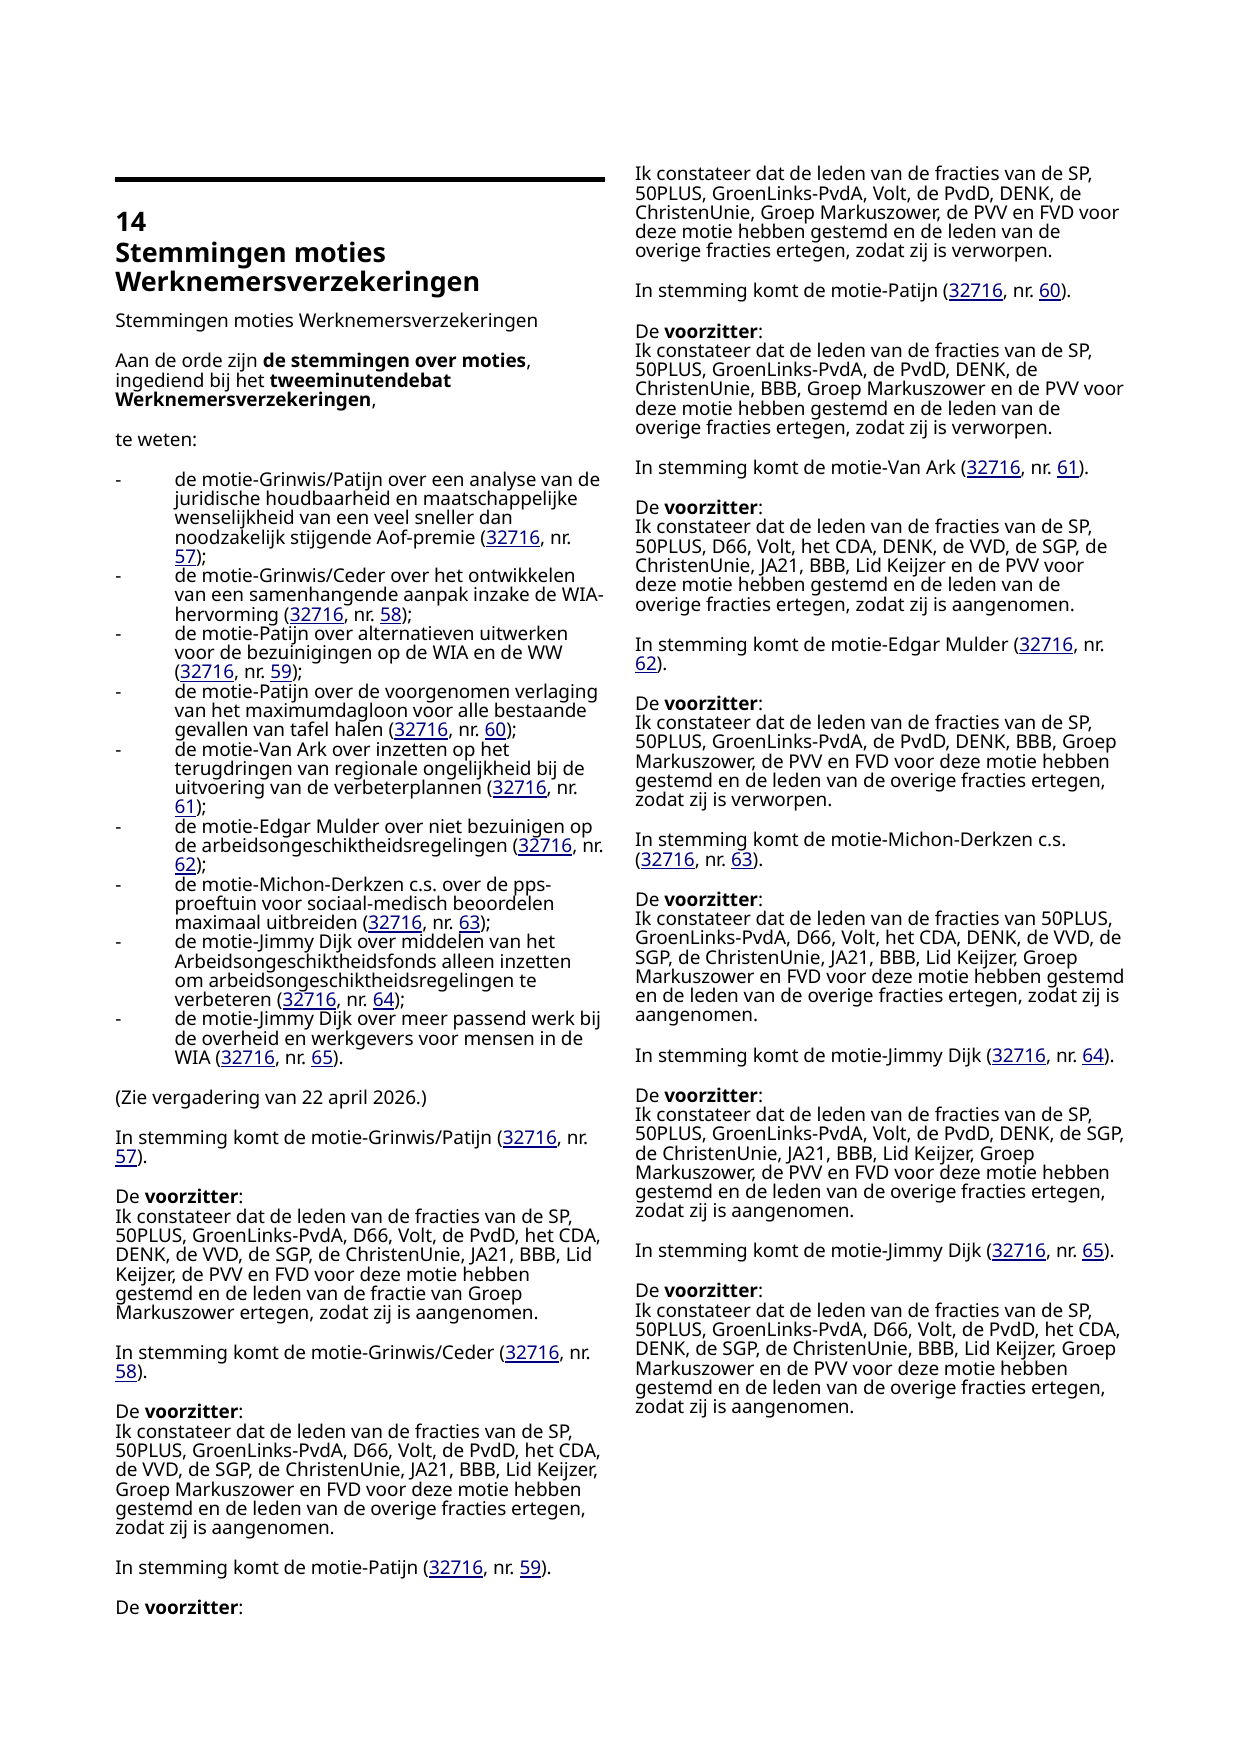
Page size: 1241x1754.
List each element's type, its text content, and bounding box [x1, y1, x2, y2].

text (Zie vergadering van 22 april 2026.) [115, 1089, 605, 1108]
text De voorzitter: [635, 1282, 1125, 1302]
text Stemmingen moties Werknemersverzekeringen [115, 312, 605, 332]
text In stemming komt de motie-Jimmy Dijk (32716, nr. 64). [635, 1047, 1125, 1066]
text te weten: [115, 431, 605, 450]
text Ik constateer dat de leden van de fracties van de SP, 50PLUS, GroenLinks-PvdA, D66, Volt, de PvdD, het CDA, de VVD, de SGP, de ChristenUnie, JA21, BBB, Lid Keijzer, Groep Markuszower en FVD voor deze motie hebben gestemd en de leden van de overige fracties ertegen, zodat zij is aangenomen. [115, 1423, 605, 1538]
text Ik constateer dat de leden van de fracties van de SP, 50PLUS, GroenLinks-PvdA, de PvdD, DENK, BBB, Groep Markuszower, de PVV en FVD voor deze motie hebben gestemd en de leden van de overige fracties ertegen, zodat zij is verworpen. [635, 714, 1125, 811]
text In stemming komt de motie-Grinwis/Ceder (32716, nr. 58). [115, 1344, 605, 1383]
text In stemming komt de motie-Michon-Derkzen c.s. (32716, nr. 63). [635, 831, 1125, 870]
text Ik constateer dat de leden van de fracties van de SP, 50PLUS, GroenLinks-PvdA, D66, Volt, de PvdD, het CDA, DENK, de SGP, de ChristenUnie, BBB, Lid Keijzer, Groep Markuszower en de PVV voor deze motie hebben gestemd en de leden van de overige fracties ertegen, zodat zij is aangenomen. [635, 1302, 1125, 1417]
text De voorzitter: [635, 1087, 1125, 1106]
text Stemmingen moties Werknemersverzekeringen [115, 239, 605, 312]
text Ik constateer dat de leden van de fracties van de SP, 50PLUS, D66, Volt, het CDA, DENK, de VVD, de SGP, de ChristenUnie, JA21, BBB, Lid Keijzer en de PVV voor deze motie hebben gestemd en de leden van de overige fracties ertegen, zodat zij is aangenomen. [635, 518, 1125, 615]
text In stemming komt de motie-Edgar Mulder (32716, nr. 62). [635, 636, 1125, 674]
text In stemming komt de motie-Patijn (32716, nr. 59). [115, 1559, 605, 1578]
text Ik constateer dat de leden van de fracties van de SP, 50PLUS, GroenLinks-PvdA, Volt, de PvdD, DENK, de ChristenUnie, Groep Markuszower, de PVV en FVD voor deze motie hebben gestemd en de leden van de overige fracties ertegen, zodat zij is verworpen. [635, 165, 1125, 262]
list de motie-Grinwis/Ceder over het ontwikkelen van een samenhangende aanpak inzake de WIA-hervorming (32716, nr. 58); [115, 567, 605, 625]
list de motie-Jimmy Dijk over meer passend werk bij de overheid en werkgevers voor mensen in de WIA (32716, nr. 65). [115, 1010, 605, 1068]
text De voorzitter: [115, 1403, 605, 1423]
text In stemming komt de motie-Jimmy Dijk (32716, nr. 65). [635, 1242, 1125, 1262]
text Ik constateer dat de leden van de fracties van de SP, 50PLUS, GroenLinks-PvdA, D66, Volt, de PvdD, het CDA, DENK, de VVD, de SGP, de ChristenUnie, JA21, BBB, Lid Keijzer, de PVV en FVD voor deze motie hebben gestemd en de leden van de fractie van Groep Markuszower ertegen, zodat zij is aangenomen. [115, 1208, 605, 1323]
text De voorzitter: [115, 1188, 605, 1208]
list de motie-Jimmy Dijk over middelen van het Arbeidsongeschiktheidsfonds alleen inzetten om arbeidsongeschiktheidsregelingen te verbeteren (32716, nr. 64); [115, 933, 605, 1010]
list de motie-Van Ark over inzetten op het terugdringen van regionale ongelijkheid bij de uitvoering van de verbeterplannen (32716, nr. 61); [115, 741, 605, 818]
list de motie-Patijn over alternatieven uitwerken voor de bezuinigingen op de WIA en de WW (32716, nr. 59); [115, 625, 605, 683]
text De voorzitter: [635, 695, 1125, 714]
text De voorzitter: [115, 1599, 605, 1619]
text Ik constateer dat de leden van de fracties van de SP, 50PLUS, GroenLinks-PvdA, de PvdD, DENK, de ChristenUnie, BBB, Groep Markuszower en de PVV voor deze motie hebben gestemd en de leden van de overige fracties ertegen, zodat zij is verworpen. [635, 342, 1125, 438]
text Aan de orde zijn de stemmingen over moties, ingediend bij het tweeminutendebat Werknemersverzekeringen, [115, 352, 605, 410]
text De voorzitter: [635, 499, 1125, 518]
list de motie-Edgar Mulder over niet bezuinigen op de arbeidsongeschiktheidsregelingen (32716, nr. 62); [115, 818, 605, 876]
text In stemming komt de motie-Van Ark (32716, nr. 61). [635, 459, 1125, 478]
text Ik constateer dat de leden van de fracties van de SP, 50PLUS, GroenLinks-PvdA, Volt, de PvdD, DENK, de SGP, de ChristenUnie, JA21, BBB, Lid Keijzer, Groep Markuszower, de PVV en FVD voor deze motie hebben gestemd en de leden van de overige fracties ertegen, zodat zij is aangenomen. [635, 1106, 1125, 1222]
list de motie-Patijn over de voorgenomen verlaging van het maximumdagloon voor alle bestaande gevallen van tafel halen (32716, nr. 60); [115, 683, 605, 741]
text 14 [115, 203, 605, 239]
text In stemming komt de motie-Patijn (32716, nr. 60). [635, 282, 1125, 302]
list de motie-Michon-Derkzen c.s. over de pps-proeftuin voor sociaal-medisch beoordelen maximaal uitbreiden (32716, nr. 63); [115, 876, 605, 933]
text De voorzitter: [635, 891, 1125, 910]
text In stemming komt de motie-Grinwis/Patijn (32716, nr. 57). [115, 1129, 605, 1168]
text De voorzitter: [635, 323, 1125, 342]
text Ik constateer dat de leden van de fracties van 50PLUS, GroenLinks-PvdA, D66, Volt, het CDA, DENK, de VVD, de SGP, de ChristenUnie, JA21, BBB, Lid Keijzer, Groep Markuszower en FVD voor deze motie hebben gestemd en de leden van de overige fracties ertegen, zodat zij is aangenomen. [635, 910, 1125, 1026]
list de motie-Grinwis/Patijn over een analyse van de juridische houdbaarheid en maatschappelijke wenselijkheid van een veel sneller dan noodzakelijk stijgende Aof-premie (32716, nr. 57); [115, 471, 605, 567]
